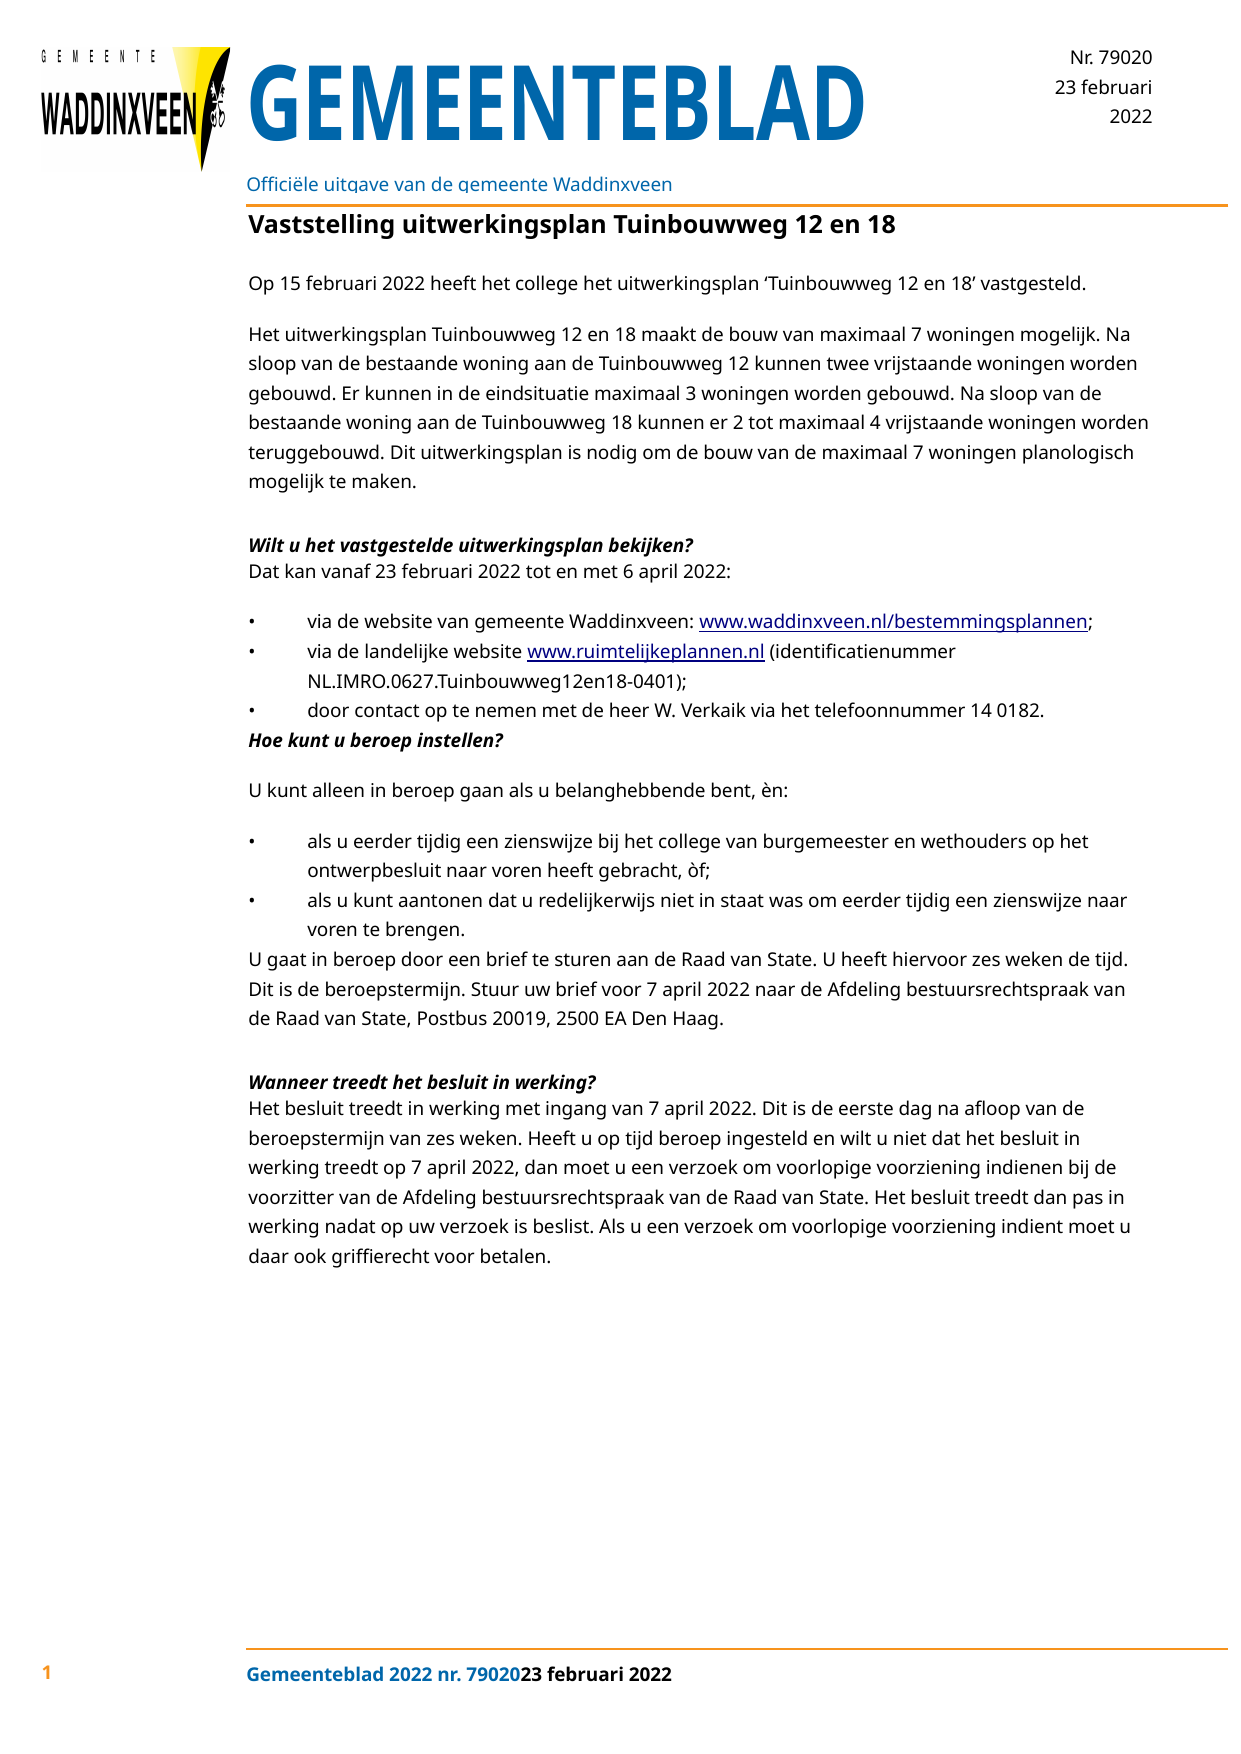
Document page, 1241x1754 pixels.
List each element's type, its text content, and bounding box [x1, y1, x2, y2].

text Wanneer treedt het besluit in werking? [248, 1069, 1152, 1095]
text U gaat in beroep door een brief te sturen aan de Raad van State. U heeft hiervoor zes weken de tijd. Dit is de beroepstermijn. Stuur uw brief voor 7 april 2022 naar de Afdeling bestuursrechtspraak van de Raad van State, Postbus 20019, 2500 EA Den Haag. [248, 946, 1152, 1031]
text Het besluit treedt in werking met ingang van 7 april 2022. Dit is de eerste dag na afloop van de beroepstermijn van zes weken. Heeft u op tijd beroep ingesteld en wilt u niet dat het besluit in werking treedt op 7 april 2022, dan moet u een verzoek om voorlopige voorziening indienen bij de voorzitter van de Afdeling bestuursrechtspraak van de Raad van State. Het besluit treedt dan pas in werking nadat op uw verzoek is beslist. Als u een verzoek om voorlopige voorziening indient moet u daar ook griffierecht voor betalen. [248, 1095, 1152, 1269]
list via de website van gemeente Waddinxveen: www.waddinxveen.nl/bestemmingsplannen; [248, 609, 1152, 634]
picture [41, 47, 231, 172]
list als u kunt aantonen dat u redelijkerwijs niet in staat was om eerder tijdig een zienswijze naar voren te brengen. [248, 887, 1152, 942]
list als u eerder tijdig een zienswijze bij het college van burgemeester en wethouders op het ontwerpbesluit naar voren heeft gebracht, òf; [248, 828, 1152, 883]
list via de landelijke website www.ruimtelijkeplannen.nl (identificatienummer NL.IMRO.0627.Tuinbouwweg12en18-0401); [248, 638, 1152, 694]
text Hoe kunt u beroep instellen? [248, 727, 1152, 753]
text Vaststelling uitwerkingsplan Tuinbouwweg 12 en 18 [248, 207, 1152, 241]
text Wilt u het vastgestelde uitwerkingsplan bekijken? [248, 533, 1152, 558]
text Het uitwerkingsplan Tuinbouwweg 12 en 18 maakt de bouw van maximaal 7 woningen mogelijk. Na sloop van de bestaande woning aan de Tuinbouwweg 12 kunnen twee vrijstaande woningen worden gebouwd. Er kunnen in de eindsituatie maximaal 3 woningen worden gebouwd. Na sloop van de bestaande woning aan de Tuinbouwweg 18 kunnen er 2 tot maximaal 4 vrijstaande woningen worden teruggebouwd. Dit uitwerkingsplan is nodig om de bouw van de maximaal 7 woningen planologisch mogelijk te maken. [248, 321, 1152, 494]
text U kunt alleen in beroep gaan als u belanghebbende bent, èn: [248, 777, 1152, 803]
text Op 15 februari 2022 heeft het college het uitwerkingsplan ‘Tuinbouwweg 12 en 18’ vastgesteld. [248, 270, 1152, 296]
list door contact op te nemen met de heer W. Verkaik via het telefoonnummer 14 0182. [248, 697, 1152, 723]
text Dat kan vanaf 23 februari 2022 tot en met 6 april 2022: [248, 558, 1152, 584]
